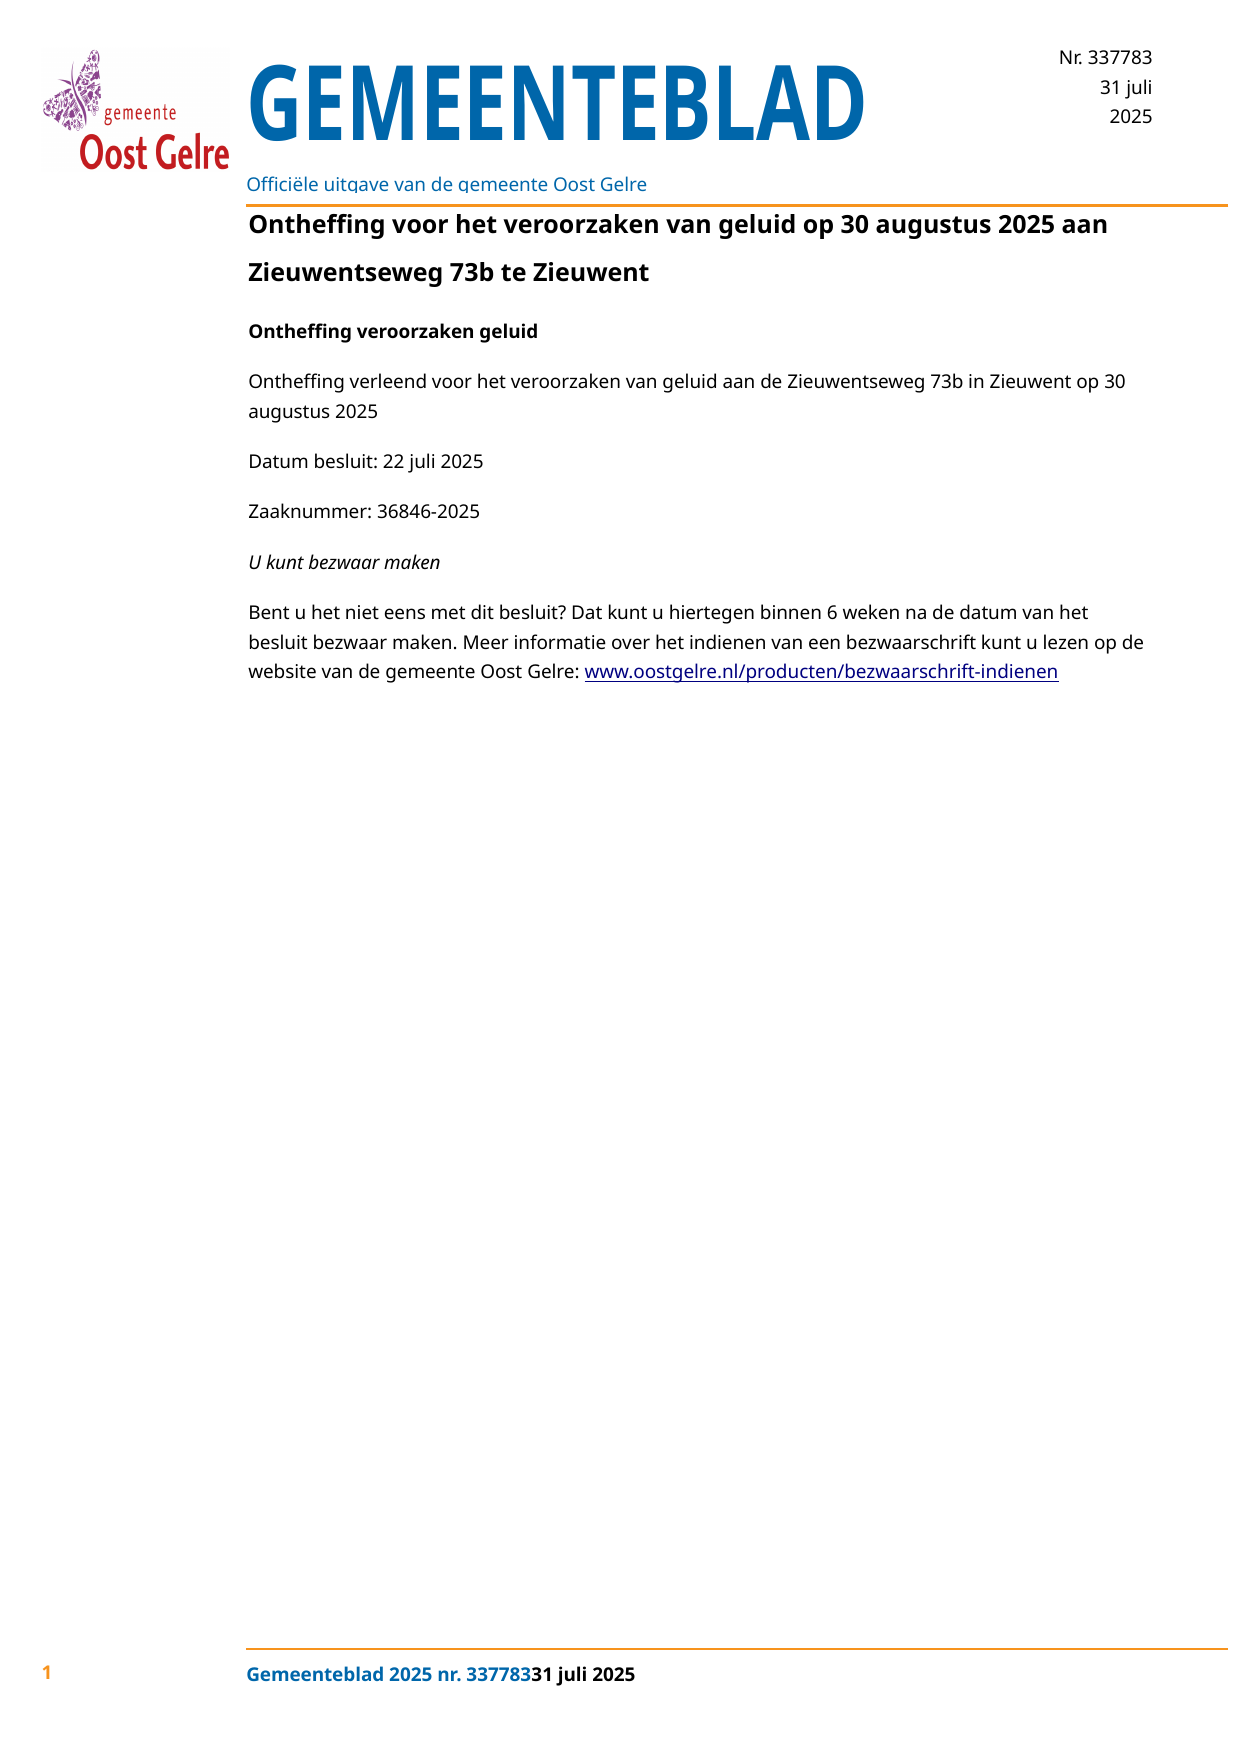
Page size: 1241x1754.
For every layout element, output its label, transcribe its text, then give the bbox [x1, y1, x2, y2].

text Ontheffing voor het veroorzaken van geluid op 30 augustus 2025 aan Zieuwentseweg 73b te Zieuwent [248, 207, 1152, 288]
text U kunt bezwaar maken [248, 549, 1152, 575]
text Bent u het niet eens met dit besluit? Dat kunt u hiertegen binnen 6 weken na de datum van het besluit bezwaar maken. Meer informatie over het indienen van een bezwaarschrift kunt u lezen op de website van de gemeente Oost Gelre: www.oostgelre.nl/producten/bezwaarschrift-indienen [248, 599, 1152, 684]
text Ontheffing verleend voor het veroorzaken van geluid aan de Zieuwentseweg 73b in Zieuwent op 30 augustus 2025 [248, 368, 1152, 424]
picture [41, 47, 231, 172]
text Ontheffing veroorzaken geluid [248, 318, 1152, 344]
text Zaaknummer: 36846-2025 [248, 499, 1152, 524]
text Datum besluit: 22 juli 2025 [248, 448, 1152, 474]
